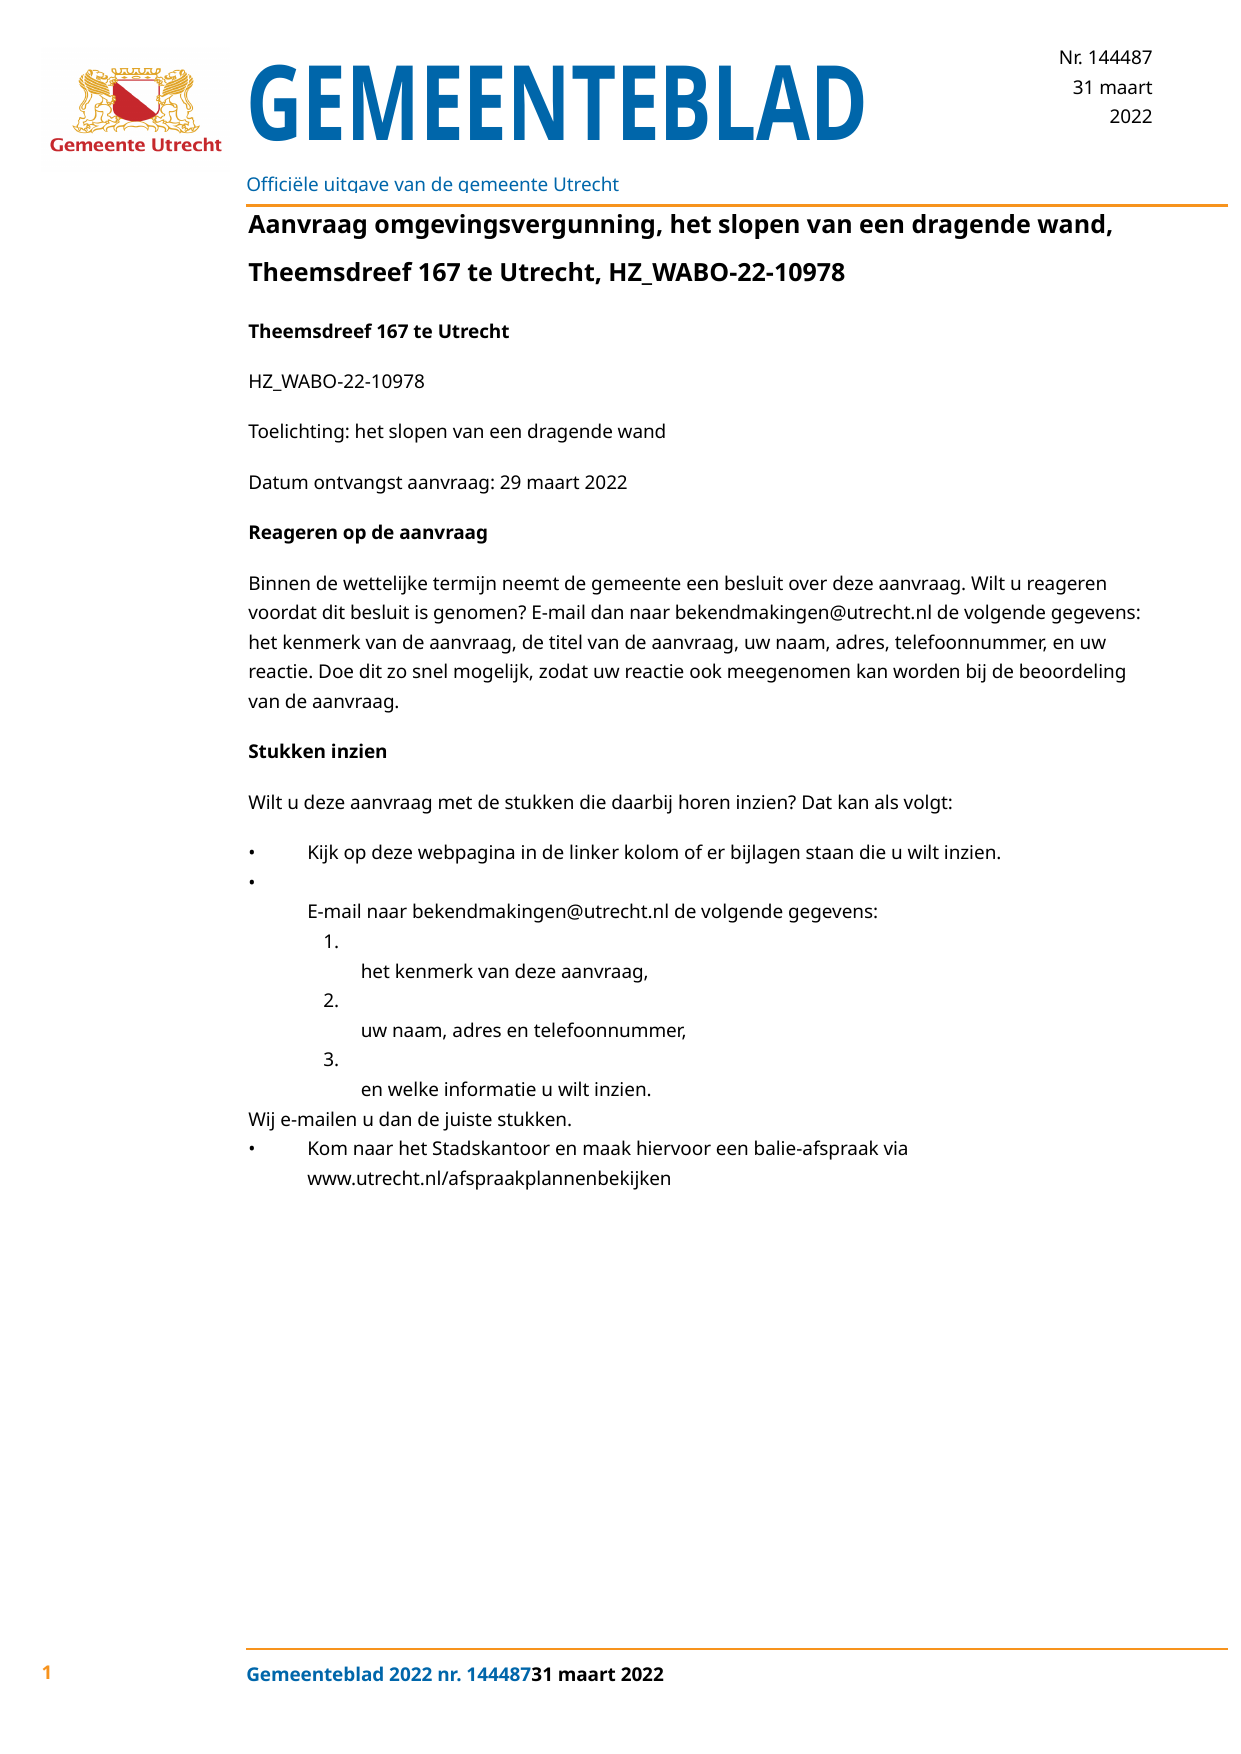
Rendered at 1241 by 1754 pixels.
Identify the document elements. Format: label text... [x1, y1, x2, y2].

text Datum ontvangst aanvraag: 29 maart 2022 [248, 469, 1152, 495]
list en welke informatie u wilt inzien. [323, 1076, 1152, 1102]
text Binnen de wettelijke termijn neemt de gemeente een besluit over deze aanvraag. Wilt u reageren voordat dit besluit is genomen? E-mail dan naar bekendmakingen@utrecht.nl de volgende gegevens: het kenmerk van de aanvraag, de titel van de aanvraag, uw naam, adres, telefoonnummer, en uw reactie. Doe dit zo snel mogelijk, zodat uw reactie ook meegenomen kan worden bij de beoordeling van de aanvraag. [248, 570, 1152, 714]
text Reageren op de aanvraag [248, 519, 1152, 545]
list uw naam, adres en telefoonnummer, [323, 1017, 1152, 1043]
text Aanvraag omgevingsvergunning, het slopen van een dragende wand, Theemsdreef 167 te Utrecht, HZ_WABO-22-10978 [248, 207, 1152, 288]
text Wij e-mailen u dan de juiste stukken. [248, 1106, 1152, 1132]
list E-mail naar bekendmakingen@utrecht.nl de volgende gegevens: [248, 899, 1152, 924]
text Theemsdreef 167 te Utrecht [248, 318, 1152, 344]
list het kenmerk van deze aanvraag, [323, 958, 1152, 984]
text HZ_WABO-22-10978 [248, 368, 1152, 394]
picture [41, 47, 231, 172]
text Wilt u deze aanvraag met de stukken die daarbij horen inzien? Dat kan als volgt: [248, 789, 1152, 815]
text Stukken inzien [248, 739, 1152, 764]
text Toelichting: het slopen van een dragende wand [248, 419, 1152, 444]
list Kom naar het Stadskantoor en maak hiervoor een balie-afspraak via www.utrecht.nl/afspraakplannenbekijken [248, 1135, 1152, 1191]
list Kijk op deze webpagina in de linker kolom of er bijlagen staan die u wilt inzien. [248, 839, 1152, 865]
